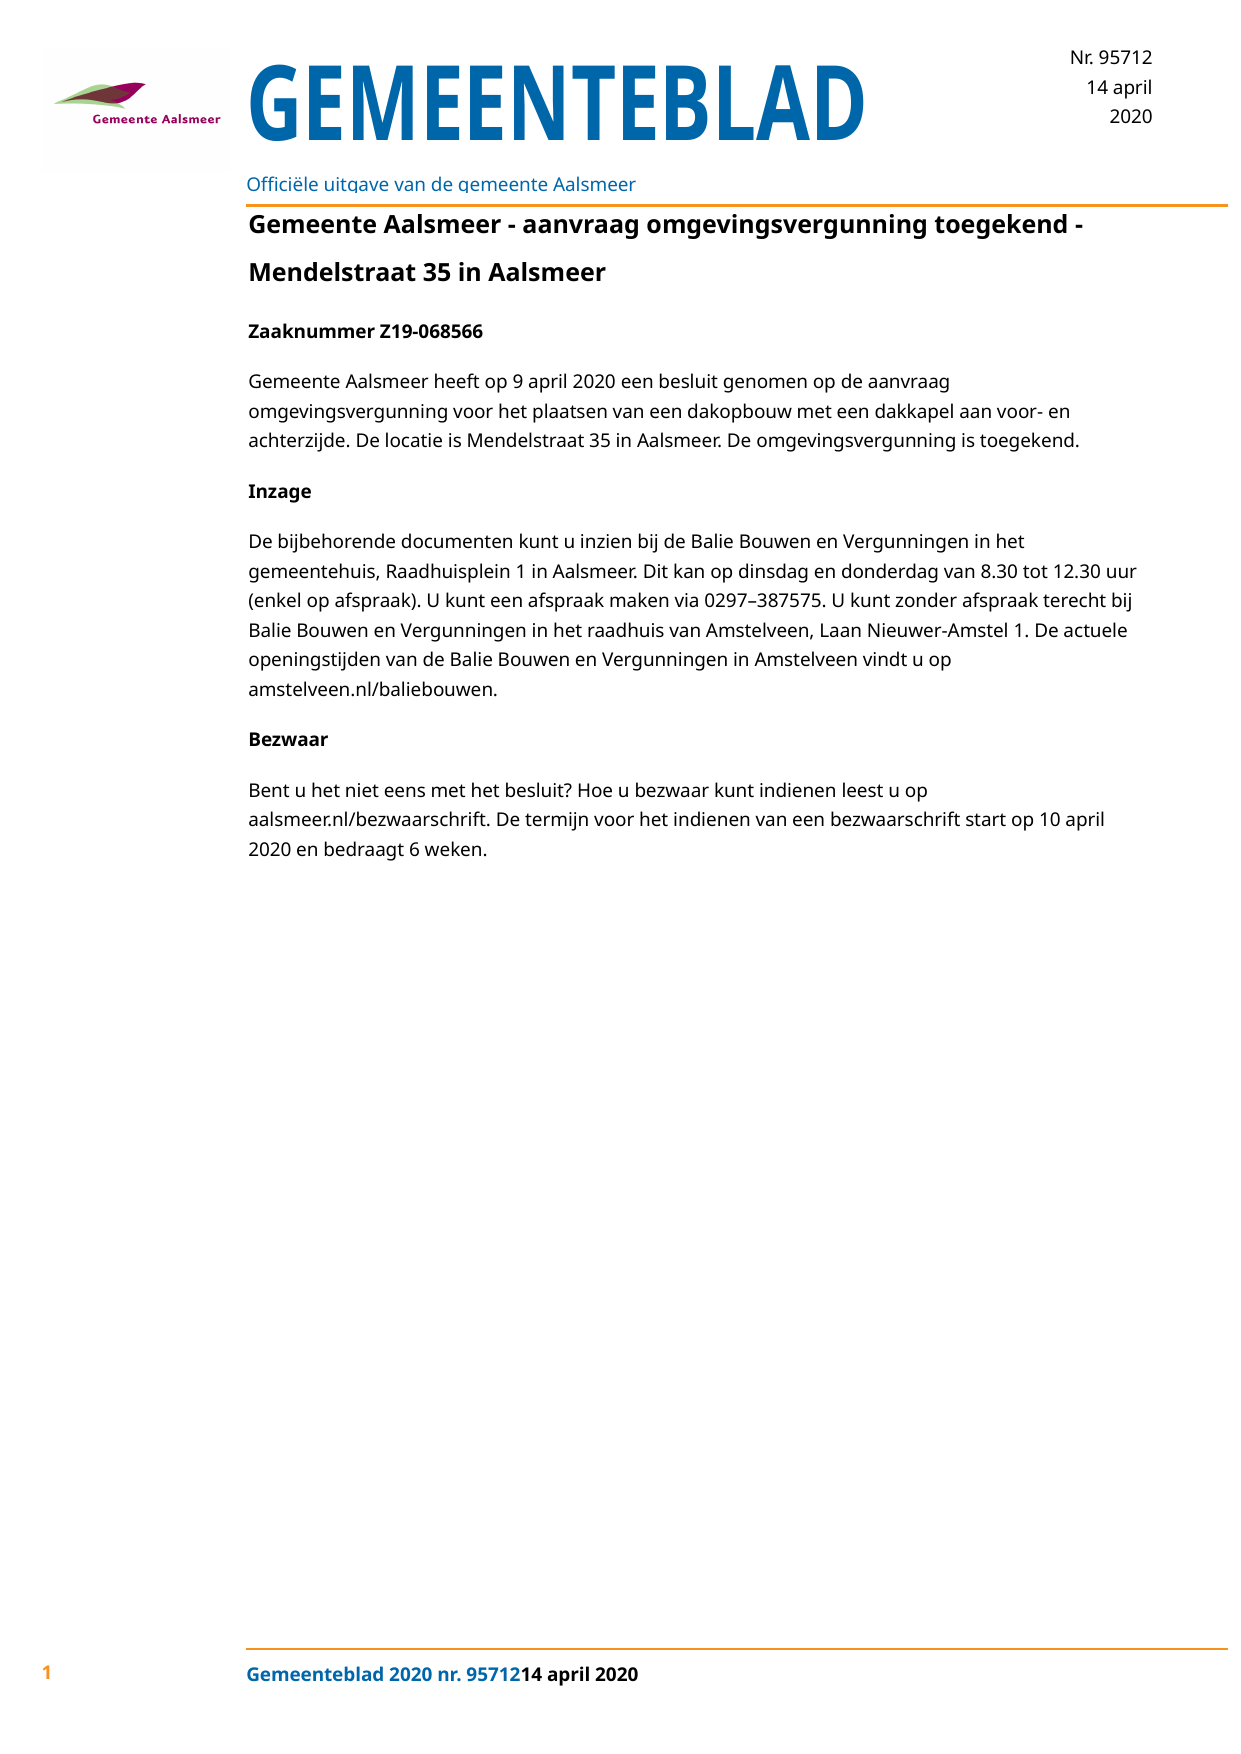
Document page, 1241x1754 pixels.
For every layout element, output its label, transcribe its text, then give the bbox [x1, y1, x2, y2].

text Bezwaar [248, 727, 1152, 752]
picture [41, 47, 231, 172]
text Gemeente Aalsmeer - aanvraag omgevingsvergunning toegekend - Mendelstraat 35 in Aalsmeer [248, 207, 1152, 288]
text Gemeente Aalsmeer heeft op 9 april 2020 een besluit genomen op de aanvraag omgevingsvergunning voor het plaatsen van een dakopbouw met een dakkapel aan voor- en achterzijde. De locatie is Mendelstraat 35 in Aalsmeer. De omgevingsvergunning is toegekend. [248, 368, 1152, 453]
text De bijbehorende documenten kunt u inzien bij de Balie Bouwen en Vergunningen in het gemeentehuis, Raadhuisplein 1 in Aalsmeer. Dit kan op dinsdag en donderdag van 8.30 tot 12.30 uur (enkel op afspraak). U kunt een afspraak maken via 0297–387575. U kunt zonder afspraak terecht bij Balie Bouwen en Vergunningen in het raadhuis van Amstelveen, Laan Nieuwer-Amstel 1. De actuele openingstijden van de Balie Bouwen en Vergunningen in Amstelveen vindt u op amstelveen.nl/baliebouwen. [248, 528, 1152, 702]
text Zaaknummer Z19-068566 [248, 318, 1152, 344]
text Inzage [248, 478, 1152, 504]
text Bent u het niet eens met het besluit? Hoe u bezwaar kunt indienen leest u op aalsmeer.nl/bezwaarschrift. De termijn voor het indienen van een bezwaarschrift start op 10 april 2020 en bedraagt 6 weken. [248, 777, 1152, 862]
